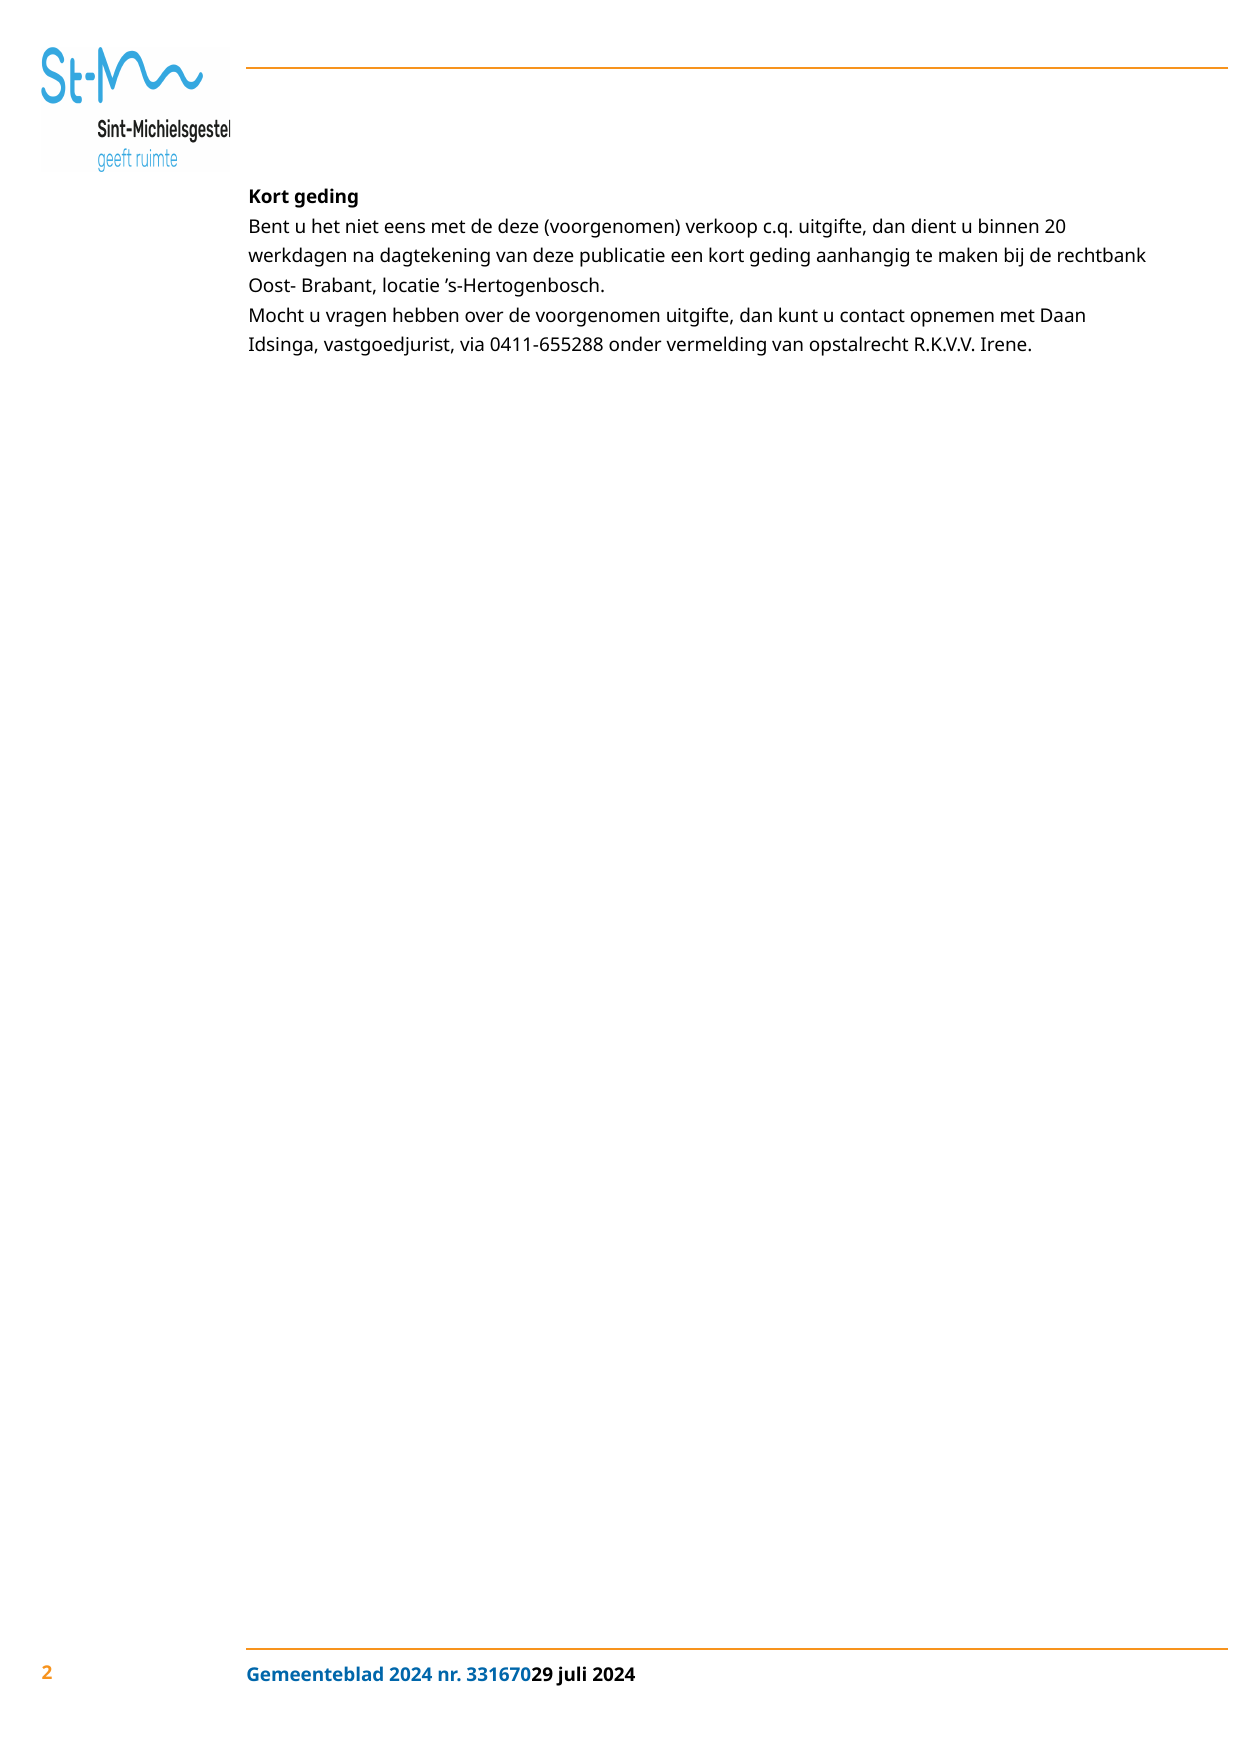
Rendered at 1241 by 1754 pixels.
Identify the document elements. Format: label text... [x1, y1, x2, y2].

text Bent u het niet eens met de deze (voorgenomen) verkoop c.q. uitgifte, dan dient u binnen 20 werkdagen na dagtekening van deze publicatie een kort geding aanhangig te maken bij de rechtbank Oost- Brabant, locatie ’s-Hertogenbosch. [248, 213, 1152, 298]
text Mocht u vragen hebben over de voorgenomen uitgifte, dan kunt u contact opnemen met Daan Idsinga, vastgoedjurist, via 0411-655288 onder vermelding van opstalrecht R.K.V.V. Irene. [248, 302, 1152, 357]
text Kort geding [248, 183, 1152, 209]
picture [41, 47, 231, 172]
